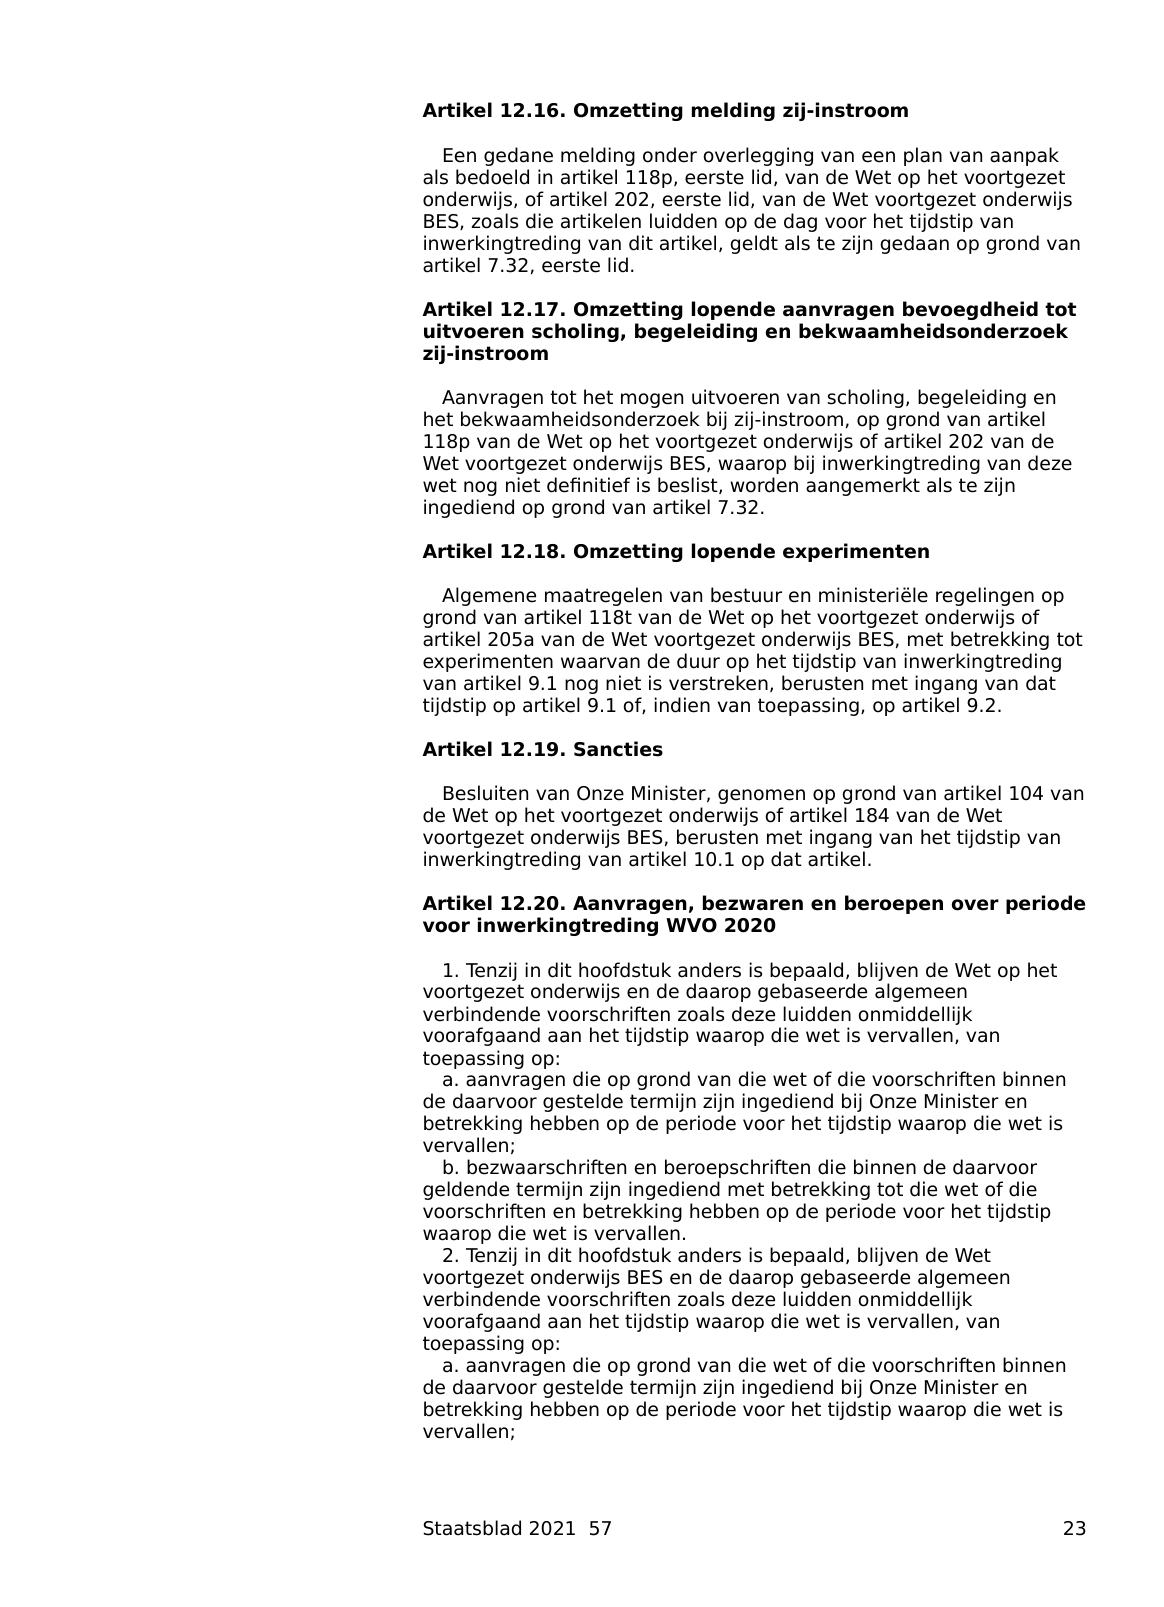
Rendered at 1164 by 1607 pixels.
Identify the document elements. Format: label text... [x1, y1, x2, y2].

text 2. Tenzij in dit hoofdstuk anders is bepaald, blijven de Wet voortgezet onderwijs BES en de daarop gebaseerde algemeen verbindende voorschriften zoals deze luidden onmiddellijk voorafgaand aan het tijdstip waarop die wet is vervallen, van toepassing op: [422, 1245, 1087, 1355]
subtitle Artikel 12.20. Aanvragen, bezwaren en beroepen over periode voor inwerkingtreding WVO 2020 [422, 893, 1087, 937]
subtitle Artikel 12.17. Omzetting lopende aanvragen bevoegdheid tot uitvoeren scholing, begeleiding en bekwaamheidsonderzoek zij-instroom [422, 299, 1087, 364]
subtitle Artikel 12.18. Omzetting lopende experimenten [422, 541, 1087, 563]
text a. aanvragen die op grond van die wet of die voorschriften binnen de daarvoor gestelde termijn zijn ingediend bij Onze Minister en betrekking hebben op de periode voor het tijdstip waarop die wet is vervallen; [422, 1355, 1087, 1443]
text Algemene maatregelen van bestuur en ministeriële regelingen op grond van artikel 118t van de Wet op het voortgezet onderwijs of artikel 205a van de Wet voortgezet onderwijs BES, met betrekking tot experimenten waarvan de duur op het tijdstip van inwerkingtreding van artikel 9.1 nog niet is verstreken, berusten met ingang van dat tijdstip op artikel 9.1 of, indien van toepassing, op artikel 9.2. [422, 585, 1087, 717]
text Aanvragen tot het mogen uitvoeren van scholing, begeleiding en het bekwaamheidsonderzoek bij zij-instroom, op grond van artikel 118p van de Wet op het voortgezet onderwijs of artikel 202 van de Wet voortgezet onderwijs BES, waarop bij inwerkingtreding van deze wet nog niet definitief is beslist, worden aangemerkt als te zijn ingediend op grond van artikel 7.32. [422, 387, 1087, 519]
text 1. Tenzij in dit hoofdstuk anders is bepaald, blijven de Wet op het voortgezet onderwijs en de daarop gebaseerde algemeen verbindende voorschriften zoals deze luidden onmiddellijk voorafgaand aan het tijdstip waarop die wet is vervallen, van toepassing op: [422, 959, 1087, 1069]
text Besluiten van Onze Minister, genomen op grond van artikel 104 van de Wet op het voortgezet onderwijs of artikel 184 van de Wet voortgezet onderwijs BES, berusten met ingang van het tijdstip van inwerkingtreding van artikel 10.1 op dat artikel. [422, 783, 1087, 871]
subtitle Artikel 12.16. Omzetting melding zij-instroom [422, 100, 1087, 122]
text b. bezwaarschriften en beroepschriften die binnen de daarvoor geldende termijn zijn ingediend met betrekking tot die wet of die voorschriften en betrekking hebben op de periode voor het tijdstip waarop die wet is vervallen. [422, 1157, 1087, 1245]
text a. aanvragen die op grond van die wet of die voorschriften binnen de daarvoor gestelde termijn zijn ingediend bij Onze Minister en betrekking hebben op de periode voor het tijdstip waarop die wet is vervallen; [422, 1069, 1087, 1157]
text Een gedane melding onder overlegging van een plan van aanpak als bedoeld in artikel 118p, eerste lid, van de Wet op het voortgezet onderwijs, of artikel 202, eerste lid, van de Wet voortgezet onderwijs BES, zoals die artikelen luidden op de dag voor het tijdstip van inwerkingtreding van dit artikel, geldt als te zijn gedaan op grond van artikel 7.32, eerste lid. [422, 144, 1087, 276]
subtitle Artikel 12.19. Sancties [422, 739, 1087, 761]
